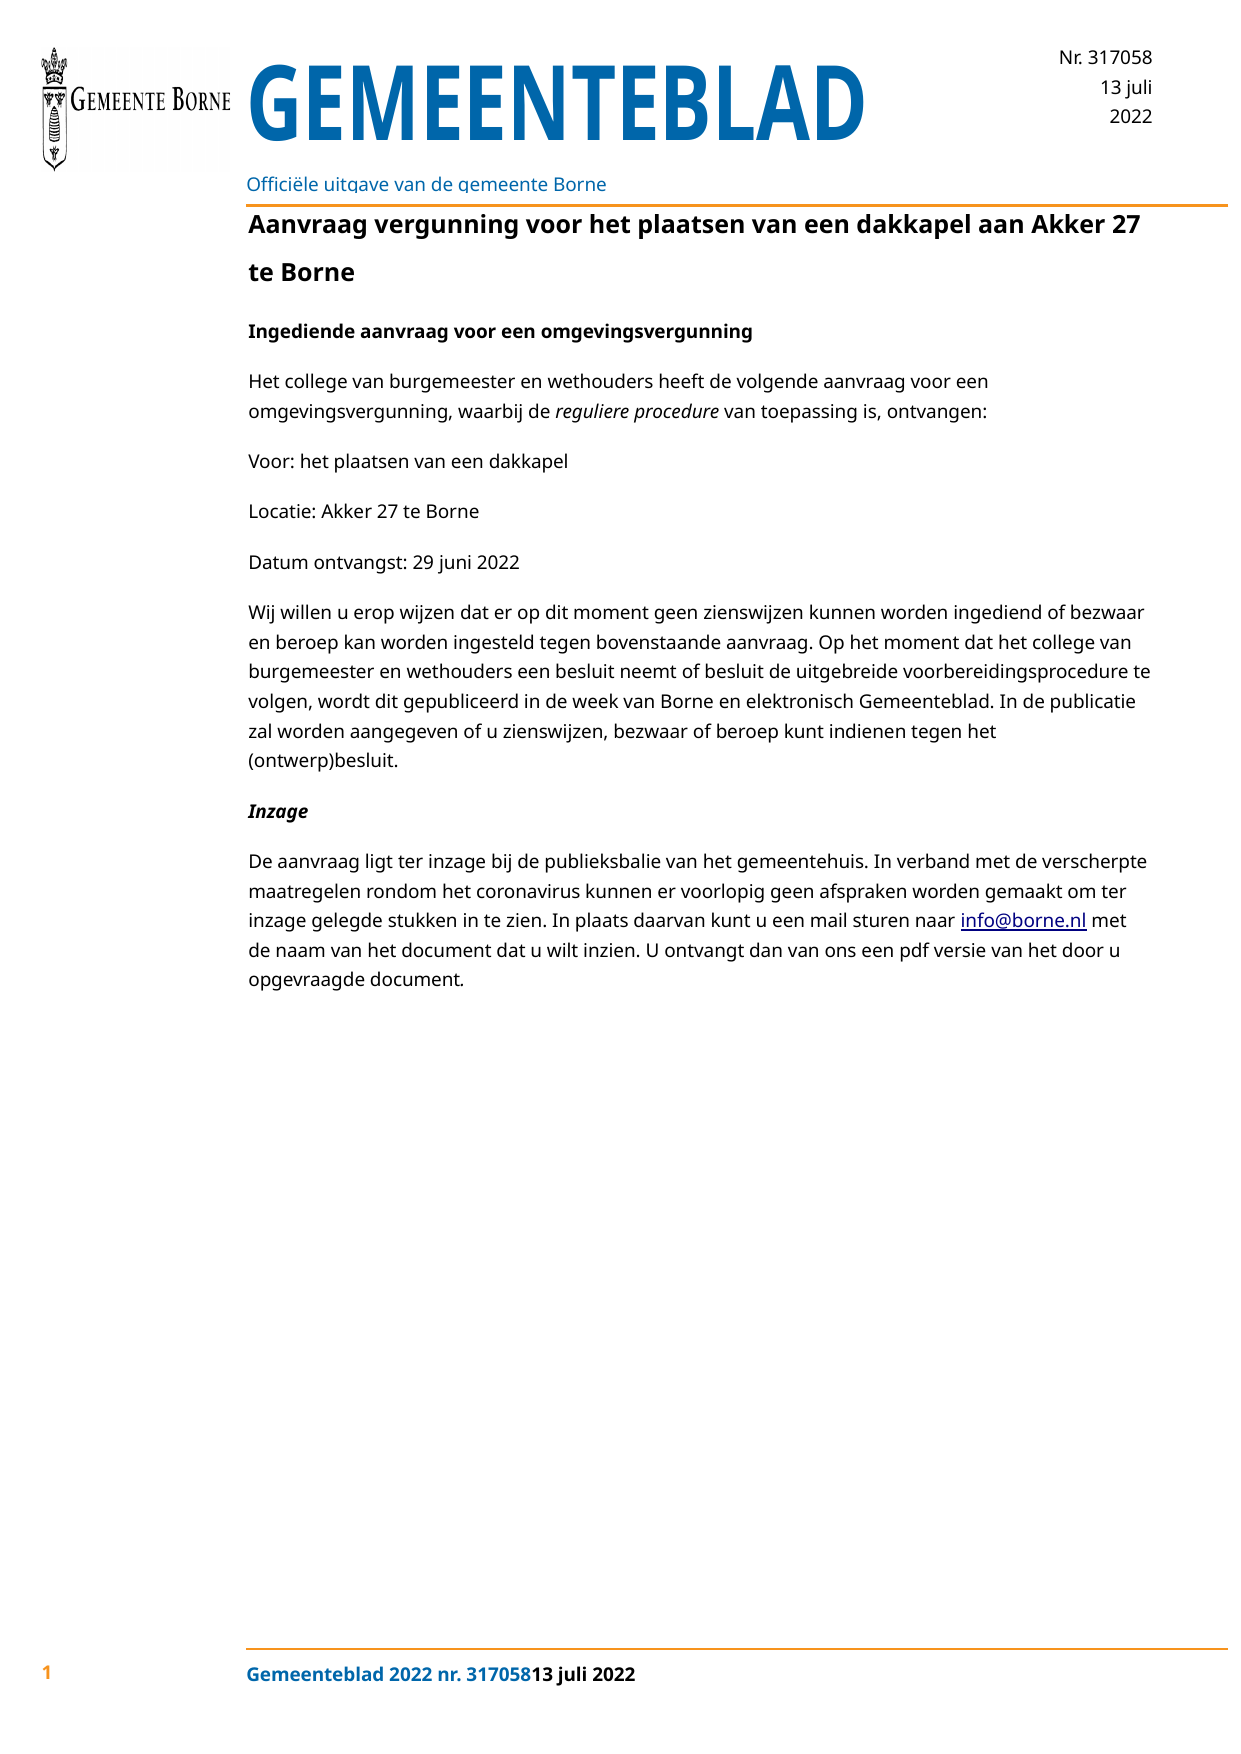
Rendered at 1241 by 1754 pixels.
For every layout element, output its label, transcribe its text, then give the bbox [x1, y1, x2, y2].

text Aanvraag vergunning voor het plaatsen van een dakkapel aan Akker 27 te Borne [248, 207, 1152, 288]
text Datum ontvangst: 29 juni 2022 [248, 549, 1152, 575]
picture [41, 47, 231, 172]
text Locatie: Akker 27 te Borne [248, 499, 1152, 524]
text Het college van burgemeester en wethouders heeft de volgende aanvraag voor een omgevingsvergunning, waarbij de reguliere procedure van toepassing is, ontvangen: [248, 368, 1152, 424]
text Voor: het plaatsen van een dakkapel [248, 448, 1152, 474]
text Wij willen u erop wijzen dat er op dit moment geen zienswijzen kunnen worden ingediend of bezwaar en beroep kan worden ingesteld tegen bovenstaande aanvraag. Op het moment dat het college van burgemeester en wethouders een besluit neemt of besluit de uitgebreide voorbereidingsprocedure te volgen, wordt dit gepubliceerd in de week van Borne en elektronisch Gemeenteblad. In de publicatie zal worden aangegeven of u zienswijzen, bezwaar of beroep kunt indienen tegen het (ontwerp)besluit. [248, 599, 1152, 773]
text De aanvraag ligt ter inzage bij de publieksbalie van het gemeentehuis. In verband met de verscherpte maatregelen rondom het coronavirus kunnen er voorlopig geen afspraken worden gemaakt om ter inzage gelegde stukken in te zien. In plaats daarvan kunt u een mail sturen naar info@borne.nl met de naam van het document dat u wilt inzien. U ontvangt dan van ons een pdf versie van het door u opgevraagde document. [248, 848, 1152, 992]
text Ingediende aanvraag voor een omgevingsvergunning [248, 318, 1152, 344]
text Inzage [248, 798, 1152, 824]
